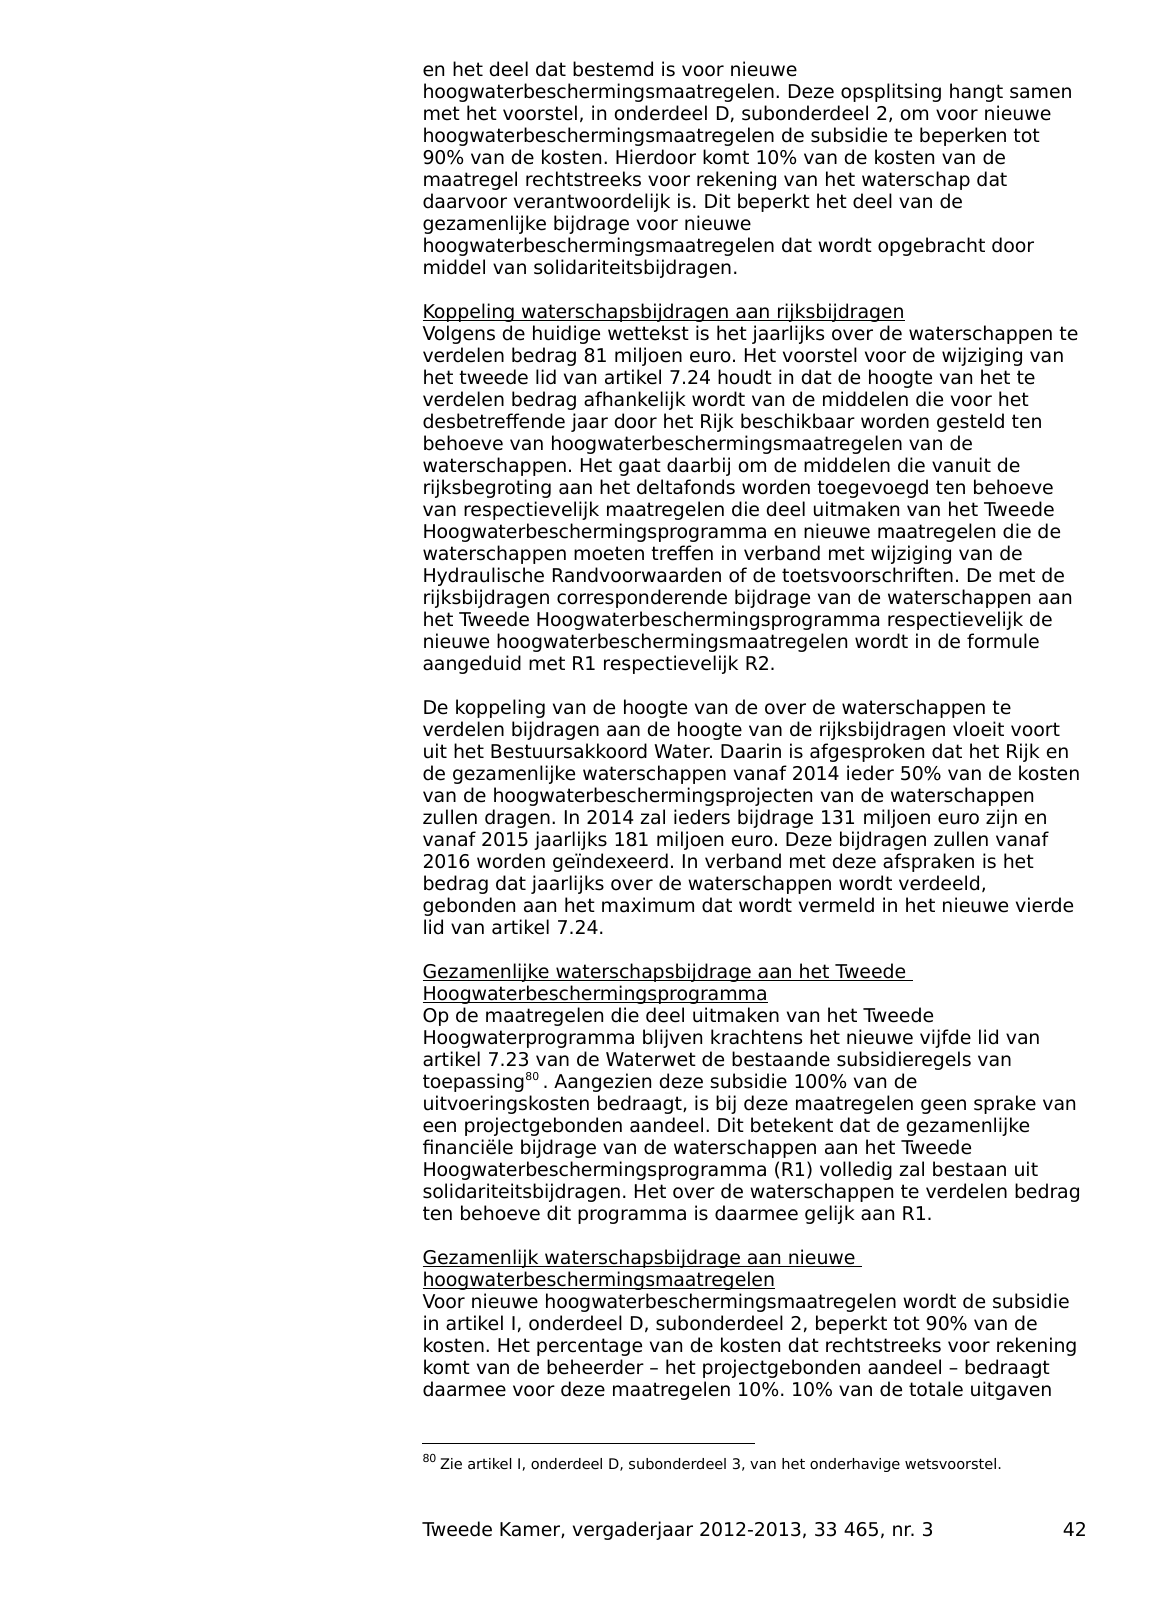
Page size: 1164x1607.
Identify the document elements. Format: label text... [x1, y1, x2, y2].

text Voor nieuwe hoogwaterbeschermingsmaatregelen wordt de subsidie in artikel I, onderdeel D, subonderdeel 2, beperkt tot 90% van de kosten. Het percentage van de kosten dat rechtstreeks voor rekening komt van de beheerder – het projectgebonden aandeel – bedraagt daarmee voor deze maatregelen 10%. 10% van de totale uitgaven [422, 1291, 1087, 1401]
subtitle Gezamenlijke waterschapsbijdrage aan het Tweede Hoogwaterbeschermingsprogramma [422, 961, 1087, 1005]
text De koppeling van de hoogte van de over de waterschappen te verdelen bijdragen aan de hoogte van de rijksbijdragen vloeit voort uit het Bestuursakkoord Water. Daarin is afgesproken dat het Rijk en de gezamenlijke waterschappen vanaf 2014 ieder 50% van de kosten van de hoogwaterbeschermingsprojecten van de waterschappen zullen dragen. In 2014 zal ieders bijdrage 131 miljoen euro zijn en vanaf 2015 jaarlijks 181 miljoen euro. Deze bijdragen zullen vanaf 2016 worden geïndexeerd. In verband met deze afspraken is het bedrag dat jaarlijks over de waterschappen wordt verdeeld, gebonden aan het maximum dat wordt vermeld in het nieuwe vierde lid van artikel 7.24. [422, 697, 1087, 939]
subtitle Gezamenlijk waterschapsbijdrage aan nieuwe hoogwaterbeschermingsmaatregelen [422, 1247, 1087, 1291]
text Op de maatregelen die deel uitmaken van het Tweede Hoogwaterprogramma blijven krachtens het nieuwe vijfde lid van artikel 7.23 van de Waterwet de bestaande subsidieregels van toepassing. Aangezien deze subsidie 100% van de uitvoeringskosten bedraagt, is bij deze maatregelen geen sprake van een projectgebonden aandeel. Dit betekent dat de gezamenlijke financiële bijdrage van de waterschappen aan het Tweede Hoogwaterbeschermingsprogramma (R1) volledig zal bestaan uit solidariteitsbijdragen. Het over de waterschappen te verdelen bedrag ten behoeve dit programma is daarmee gelijk aan R1. [422, 1005, 1087, 1224]
subtitle Koppeling waterschapsbijdragen aan rijksbijdragen [422, 301, 1087, 323]
text Zie artikel I, onderdeel D, subonderdeel 3, van het onderhavige wetsvoorstel. [422, 1452, 1087, 1474]
text Volgens de huidige wettekst is het jaarlijks over de waterschappen te verdelen bedrag 81 miljoen euro. Het voorstel voor de wijziging van het tweede lid van artikel 7.24 houdt in dat de hoogte van het te verdelen bedrag afhankelijk wordt van de middelen die voor het desbetreffende jaar door het Rijk beschikbaar worden gesteld ten behoeve van hoogwaterbeschermingsmaatregelen van de waterschappen. Het gaat daarbij om de middelen die vanuit de rijksbegroting aan het deltafonds worden toegevoegd ten behoeve van respectievelijk maatregelen die deel uitmaken van het Tweede Hoogwaterbeschermingsprogramma en nieuwe maatregelen die de waterschappen moeten treffen in verband met wijziging van de Hydraulische Randvoorwaarden of de toetsvoorschriften. De met de rijksbijdragen corresponderende bijdrage van de waterschappen aan het Tweede Hoogwaterbeschermingsprogramma respectievelijk de nieuwe hoogwaterbeschermingsmaatregelen wordt in de formule aangeduid met R1 respectievelijk R2. [422, 323, 1087, 675]
text en het deel dat bestemd is voor nieuwe hoogwaterbeschermingsmaatregelen. Deze opsplitsing hangt samen met het voorstel, in onderdeel D, subonderdeel 2, om voor nieuwe hoogwaterbeschermingsmaatregelen de subsidie te beperken tot 90% van de kosten. Hierdoor komt 10% van de kosten van de maatregel rechtstreeks voor rekening van het waterschap dat daarvoor verantwoordelijk is. Dit beperkt het deel van de gezamenlijke bijdrage voor nieuwe hoogwaterbeschermingsmaatregelen dat wordt opgebracht door middel van solidariteitsbijdragen. [422, 59, 1087, 279]
